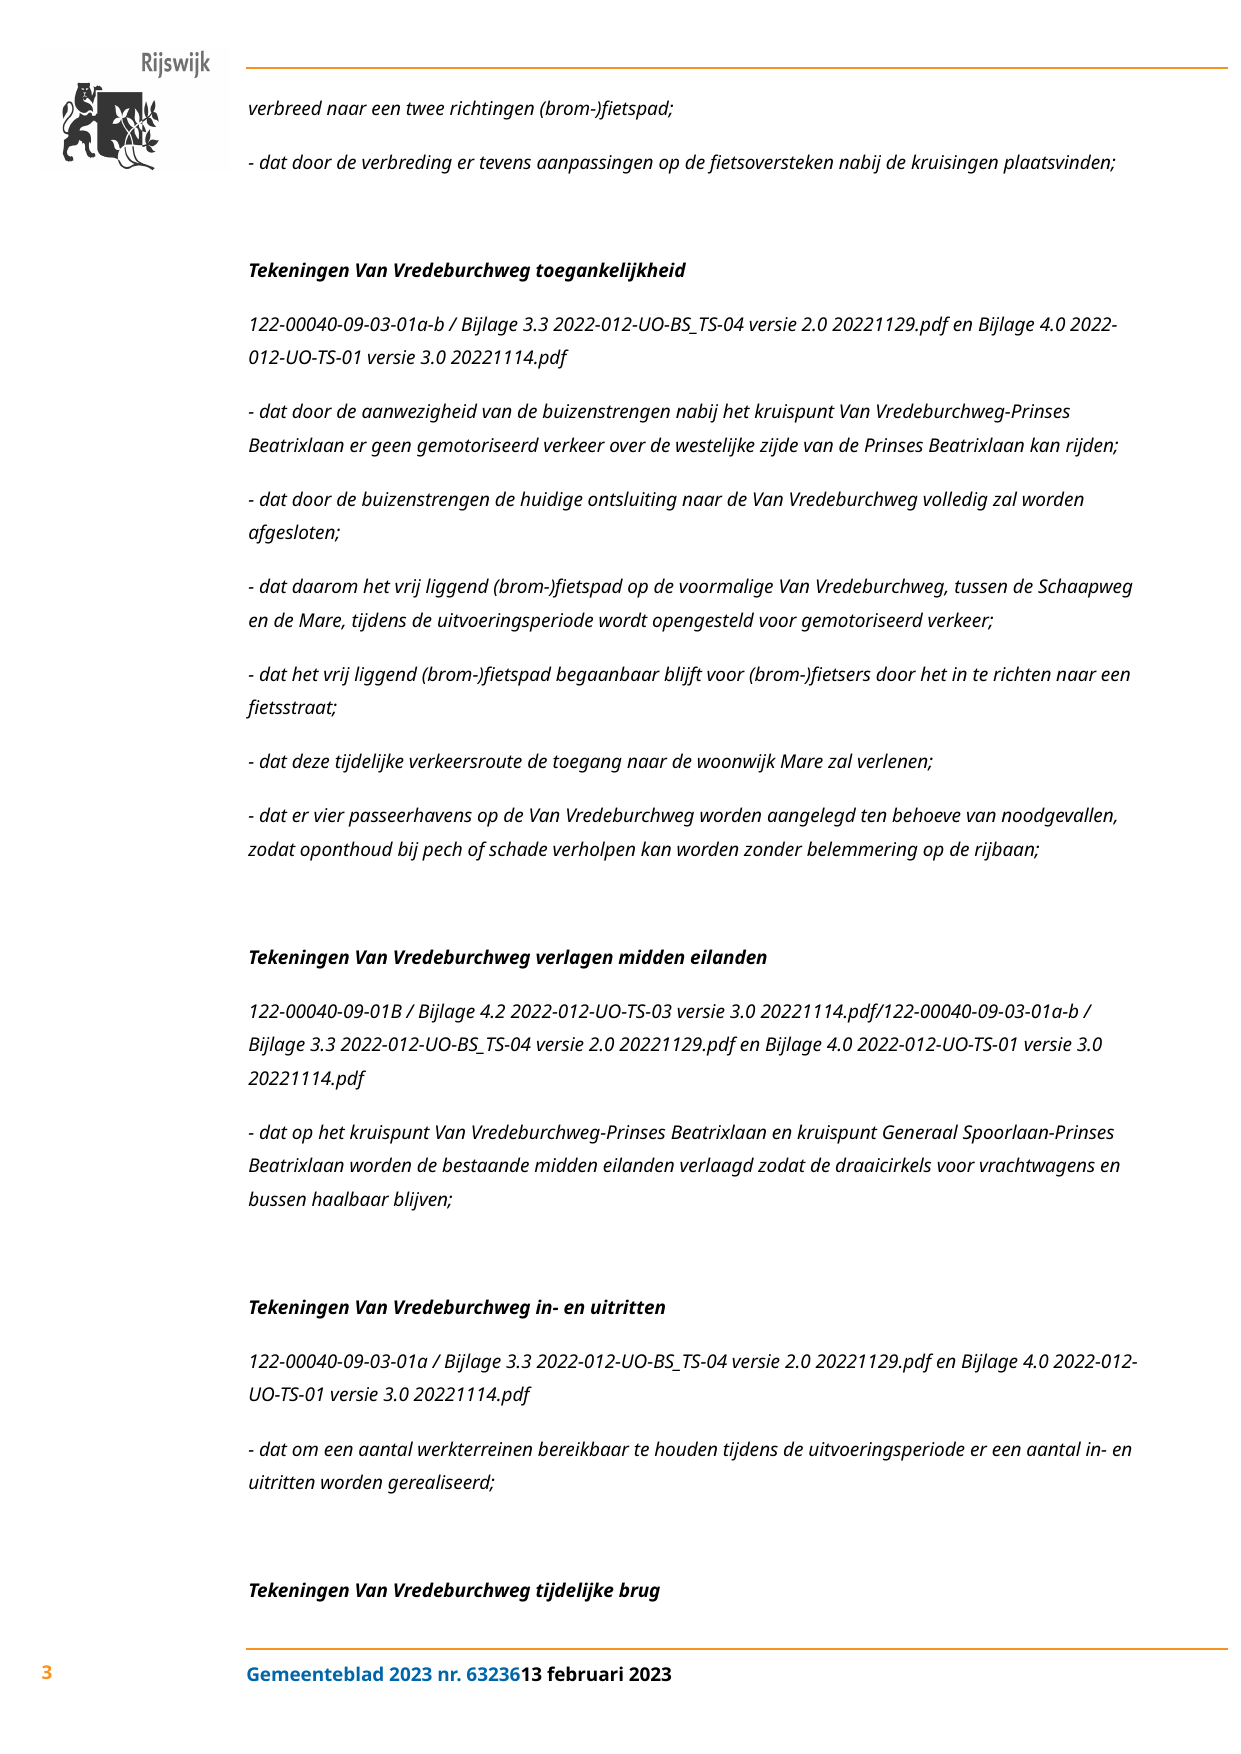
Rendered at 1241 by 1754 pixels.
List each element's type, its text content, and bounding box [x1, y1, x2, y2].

text 122-00040-09-03-01a-b / Bijlage 3.3 2022-012-UO-BS_TS-04 versie 2.0 20221129.pdf en Bijlage 4.0 2022-012-UO-TS-01 versie 3.0 20221114.pdf [248, 311, 1152, 370]
text - dat op het kruispunt Van Vredeburchweg-Prinses Beatrixlaan en kruispunt Generaal Spoorlaan-Prinses Beatrixlaan worden de bestaande midden eilanden verlaagd zodat de draaicirkels voor vrachtwagens en bussen haalbaar blijven; [248, 1119, 1152, 1212]
text - dat door de verbreding er tevens aanpassingen op de fietsoversteken nabij de kruisingen plaatsvinden; [248, 149, 1152, 174]
text - dat om een aantal werkterreinen bereikbaar te houden tijdens de uitvoeringsperiode er een aantal in- en uitritten worden gerealiseerd; [248, 1436, 1152, 1495]
text - dat door de aanwezigheid van de buizenstrengen nabij het kruispunt Van Vredeburchweg-Prinses Beatrixlaan er geen gemotoriseerd verkeer over de westelijke zijde van de Prinses Beatrixlaan kan rijden; [248, 398, 1152, 458]
text 122-00040-09-03-01a / Bijlage 3.3 2022-012-UO-BS_TS-04 versie 2.0 20221129.pdf en Bijlage 4.0 2022-012-UO-TS-01 versie 3.0 20221114.pdf [248, 1348, 1152, 1407]
picture [41, 47, 231, 172]
text - dat deze tijdelijke verkeersroute de toegang naar de woonwijk Mare zal verlenen; [248, 748, 1152, 774]
text Tekeningen Van Vredeburchweg toegankelijkheid [248, 257, 1152, 283]
text Tekeningen Van Vredeburchweg verlagen midden eilanden [248, 944, 1152, 970]
text - dat er vier passeerhavens op de Van Vredeburchweg worden aangelegd ten behoeve van noodgevallen, zodat oponthoud bij pech of schade verholpen kan worden zonder belemmering op de rijbaan; [248, 803, 1152, 862]
text verbreed naar een twee richtingen (brom-)fietspad; [248, 95, 1152, 121]
text - dat daarom het vrij liggend (brom-)fietspad op de voormalige Van Vredeburchweg, tussen de Schaapweg en de Mare, tijdens de uitvoeringsperiode wordt opengesteld voor gemotoriseerd verkeer; [248, 573, 1152, 633]
text - dat door de buizenstrengen de huidige ontsluiting naar de Van Vredeburchweg volledig zal worden afgesloten; [248, 486, 1152, 545]
text Tekeningen Van Vredeburchweg tijdelijke brug [248, 1577, 1152, 1603]
text Tekeningen Van Vredeburchweg in- en uitritten [248, 1294, 1152, 1320]
text - dat het vrij liggend (brom-)fietspad begaanbaar blijft voor (brom-)fietsers door het in te richten naar een fietsstraat; [248, 661, 1152, 720]
text 122-00040-09-01B / Bijlage 4.2 2022-012-UO-TS-03 versie 3.0 20221114.pdf/122-00040-09-03-01a-b / Bijlage 3.3 2022-012-UO-BS_TS-04 versie 2.0 20221129.pdf en Bijlage 4.0 2022-012-UO-TS-01 versie 3.0 20221114.pdf [248, 998, 1152, 1091]
